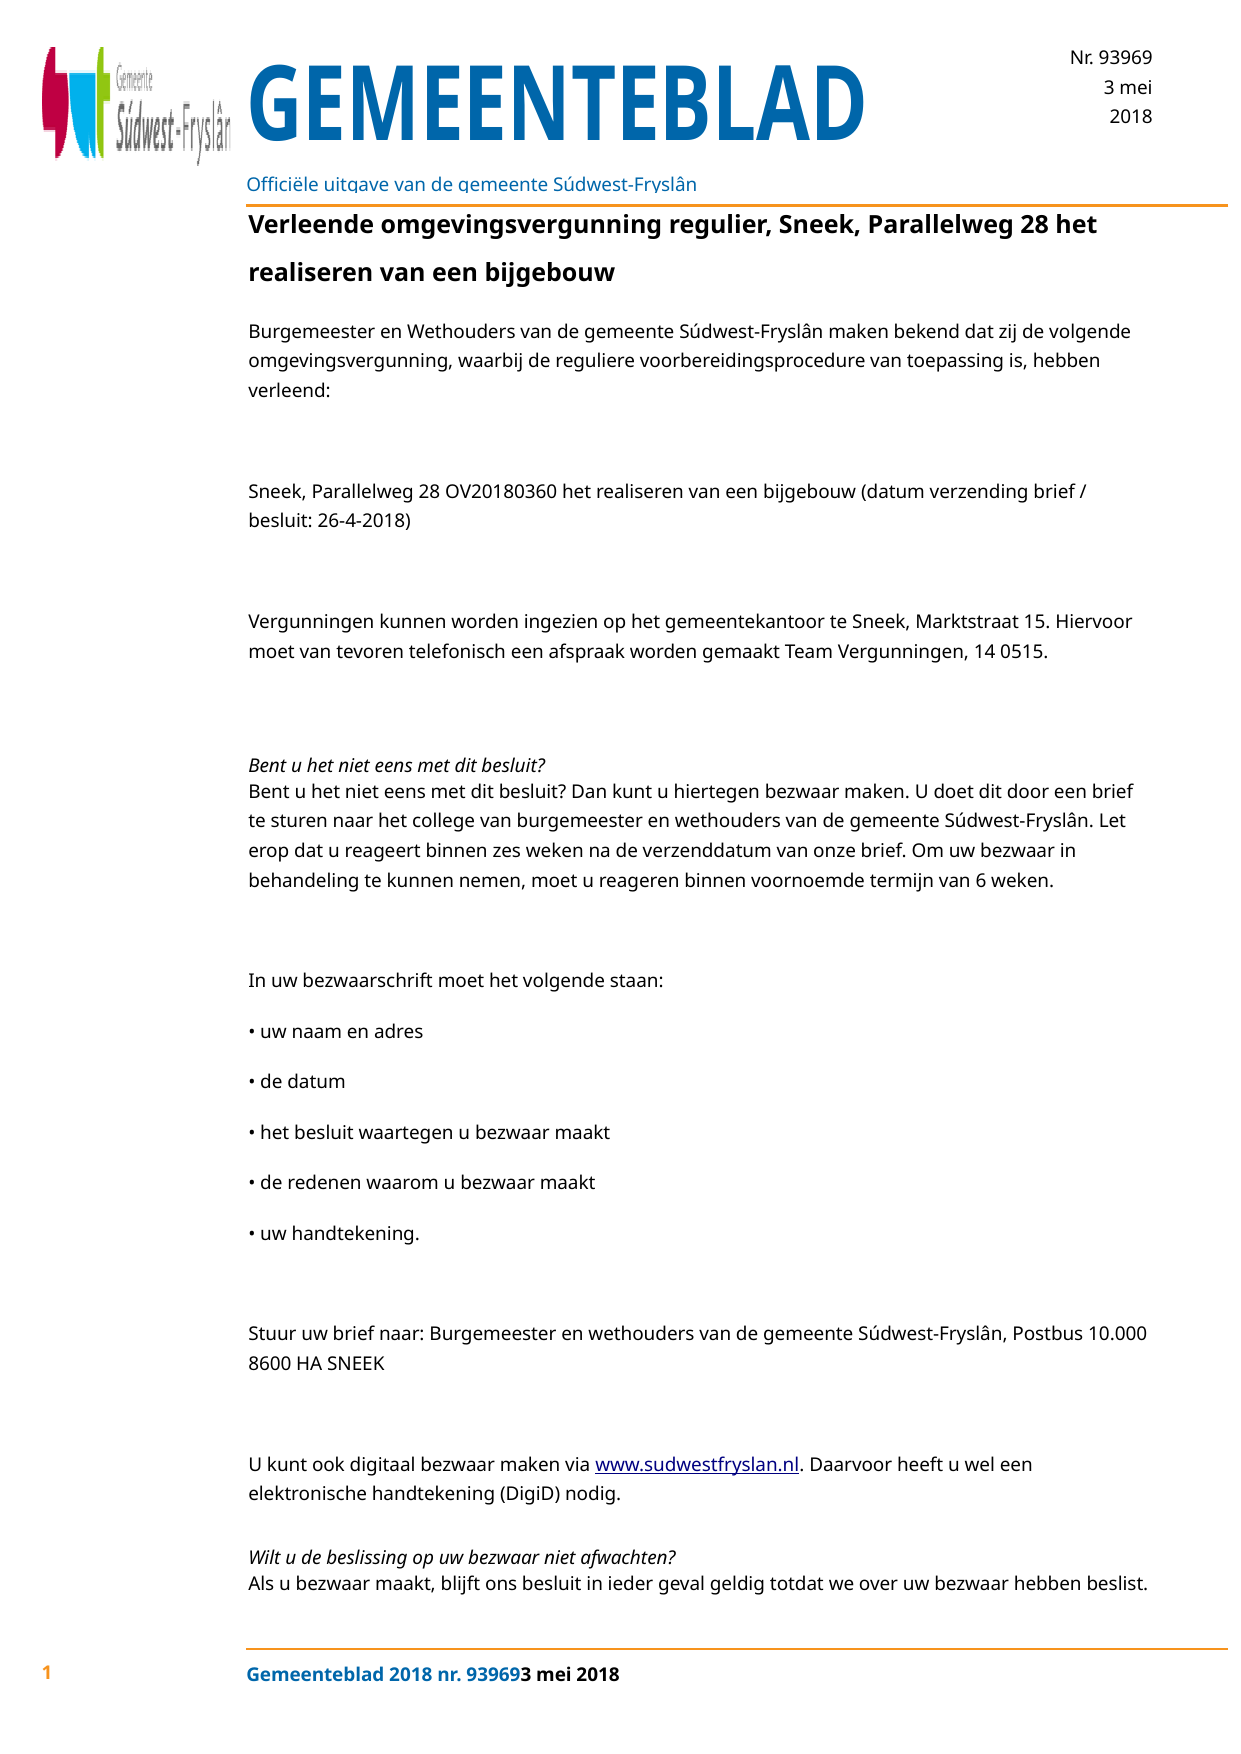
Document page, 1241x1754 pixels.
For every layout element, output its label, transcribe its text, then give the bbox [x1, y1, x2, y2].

text Bent u het niet eens met dit besluit? [248, 752, 1152, 778]
text • uw naam en adres [248, 1018, 1152, 1044]
text Als u bezwaar maakt, blijft ons besluit in ieder geval geldig totdat we over uw bezwaar hebben beslist. [248, 1570, 1152, 1596]
text Stuur uw brief naar: Burgemeester en wethouders van de gemeente Súdwest-Fryslân, Postbus 10.000 8600 HA SNEEK [248, 1321, 1152, 1376]
text • uw handtekening. [248, 1220, 1152, 1245]
text Vergunningen kunnen worden ingezien op het gemeentekantoor te Sneek, Marktstraat 15. Hiervoor moet van tevoren telefonisch een afspraak worden gemaakt Team Vergunningen, 14 0515. [248, 608, 1152, 664]
text U kunt ook digitaal bezwaar maken via www.sudwestfryslan.nl. Daarvoor heeft u wel een elektronische handtekening (DigiD) nodig. [248, 1451, 1152, 1506]
text Verleende omgevingsvergunning regulier, Sneek, Parallelweg 28 het realiseren van een bijgebouw [248, 207, 1152, 288]
picture [41, 47, 231, 172]
text Sneek, Parallelweg 28 OV20180360 het realiseren van een bijgebouw (datum verzending brief / besluit: 26-4-2018) [248, 478, 1152, 533]
text • het besluit waartegen u bezwaar maakt [248, 1119, 1152, 1144]
text • de redenen waarom u bezwaar maakt [248, 1169, 1152, 1195]
text Burgemeester en Wethouders van de gemeente Súdwest-Fryslân maken bekend dat zij de volgende omgevingsvergunning, waarbij de reguliere voorbereidingsprocedure van toepassing is, hebben verleend: [248, 318, 1152, 403]
text In uw bezwaarschrift moet het volgende staan: [248, 968, 1152, 993]
text Wilt u de beslissing op uw bezwaar niet afwachten? [248, 1544, 1152, 1570]
text Bent u het niet eens met dit besluit? Dan kunt u hiertegen bezwaar maken. U doet dit door een brief te sturen naar het college van burgemeester en wethouders van de gemeente Súdwest-Fryslân. Let erop dat u reageert binnen zes weken na de verzenddatum van onze brief. Om uw bezwaar in behandeling te kunnen nemen, moet u reageren binnen voornoemde termijn van 6 weken. [248, 778, 1152, 892]
text • de datum [248, 1068, 1152, 1094]
